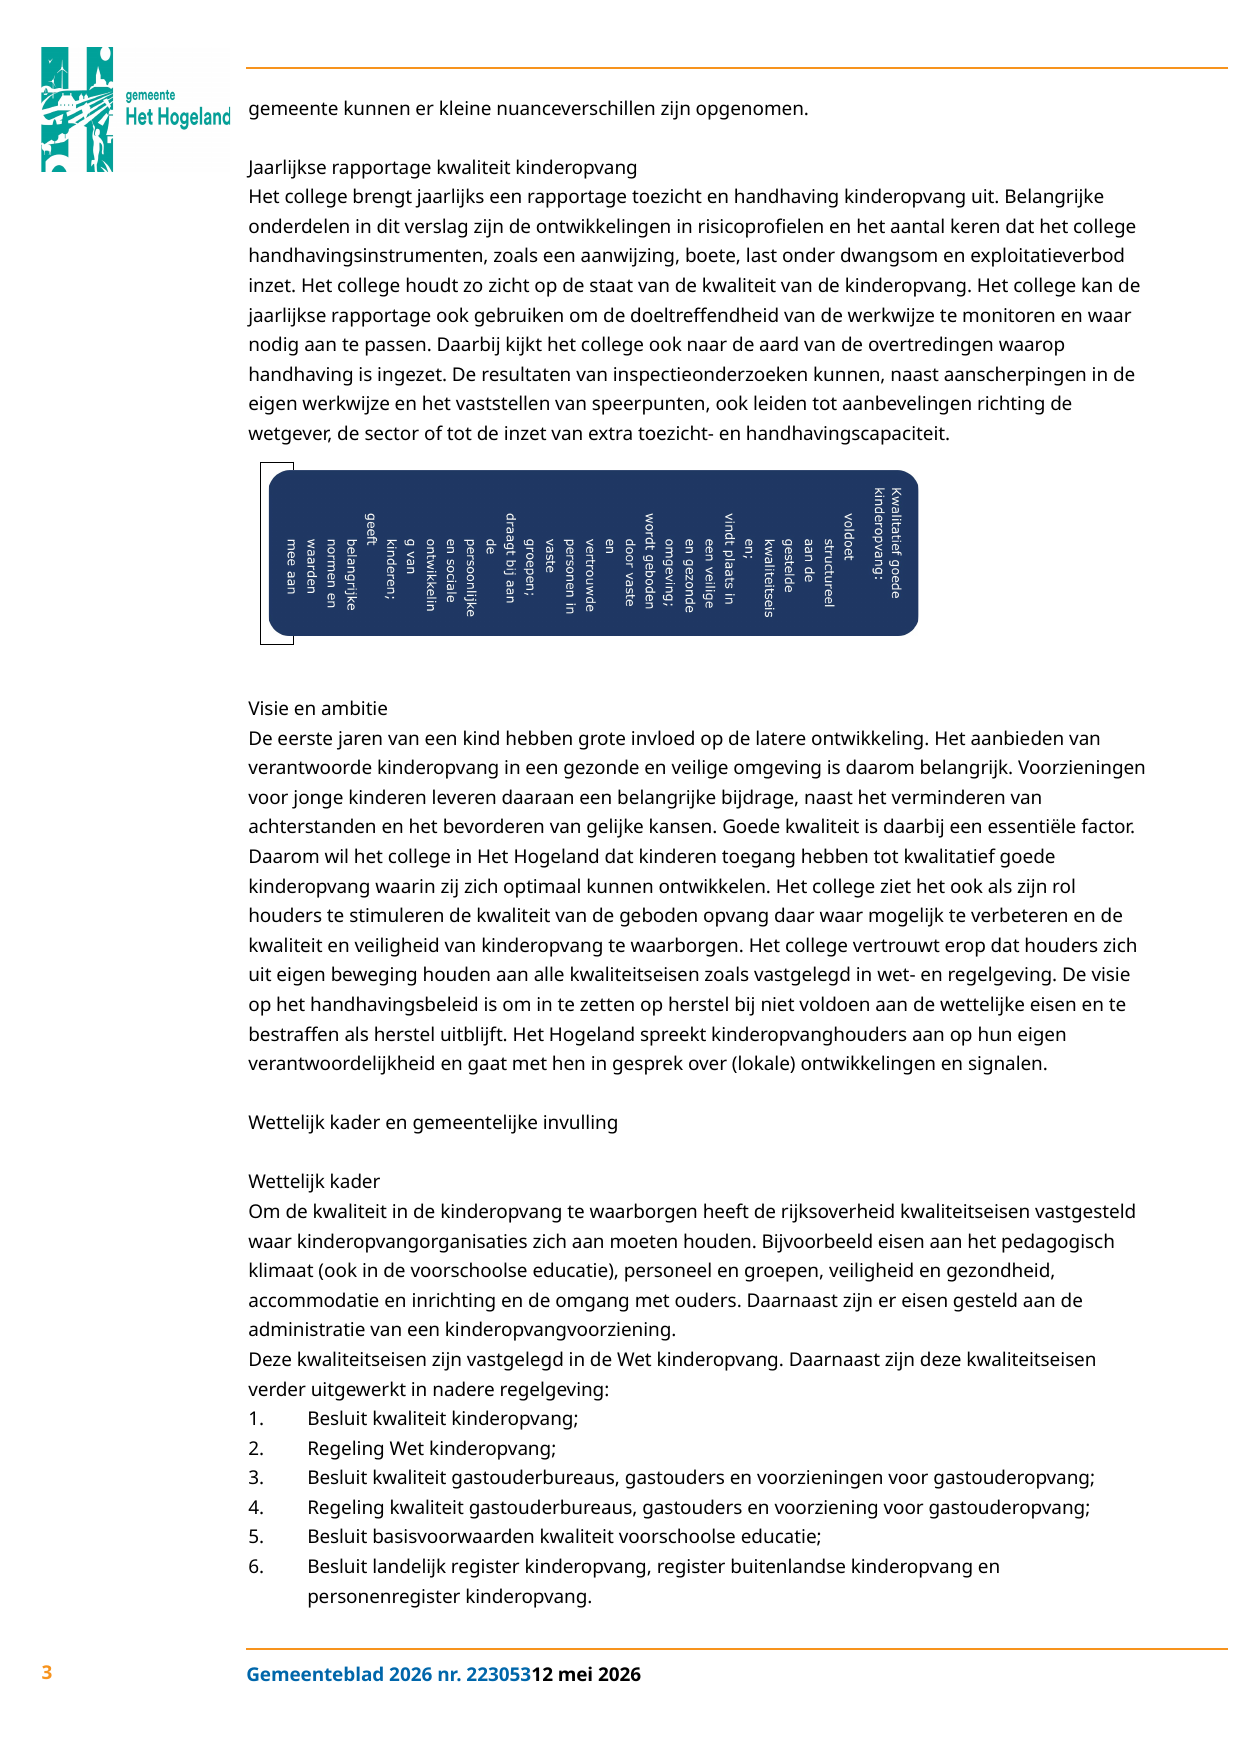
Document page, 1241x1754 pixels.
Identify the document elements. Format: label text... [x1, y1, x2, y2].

list Besluit kwaliteit gastouderbureaus, gastouders en voorzieningen voor gastouderopvang; [248, 1464, 1152, 1490]
list Regeling kwaliteit gastouderbureaus, gastouders en voorziening voor gastouderopvang; [248, 1494, 1152, 1520]
list Besluit basisvoorwaarden kwaliteit voorschoolse educatie; [248, 1524, 1152, 1549]
list Regeling Wet kinderopvang; [248, 1435, 1152, 1461]
text Deze kwaliteitseisen zijn vastgelegd in de Wet kinderopvang. Daarnaast zijn deze kwaliteitseisen verder uitgewerkt in nadere regelgeving: [248, 1346, 1152, 1401]
text gemeente kunnen er kleine nuanceverschillen zijn opgenomen. [248, 95, 1152, 121]
list Besluit kwaliteit kinderopvang; [248, 1405, 1152, 1431]
text Wettelijk kader en gemeentelijke invulling [248, 1109, 1152, 1135]
list Besluit landelijk register kinderopvang, register buitenlandse kinderopvang en personenregister kinderopvang. [248, 1553, 1152, 1608]
text Visie en ambitie [248, 695, 1152, 721]
picture [41, 47, 231, 172]
text Om de kwaliteit in de kinderopvang te waarborgen heeft de rijksoverheid kwaliteitseisen vastgesteld waar kinderopvangorganisaties zich aan moeten houden. Bijvoorbeeld eisen aan het pedagogisch klimaat (ook in de voorschoolse educatie), personeel en groepen, veiligheid en gezondheid, accommodatie en inrichting en de omgang met ouders. Daarnaast zijn er eisen gesteld aan de administratie van een kinderopvangvoorziening. [248, 1198, 1152, 1342]
text De eerste jaren van een kind hebben grote invloed op de latere ontwikkeling. Het aanbieden van verantwoorde kinderopvang in een gezonde en veilige omgeving is daarom belangrijk. Voorzieningen voor jonge kinderen leveren daaraan een belangrijke bijdrage, naast het verminderen van achterstanden en het bevorderen van gelijke kansen. Goede kwaliteit is daarbij een essentiële factor. Daarom wil het college in Het Hogeland dat kinderen toegang hebben tot kwalitatief goede kinderopvang waarin zij zich optimaal kunnen ontwikkelen. Het college ziet het ook als zijn rol houders te stimuleren de kwaliteit van de geboden opvang daar waar mogelijk te verbeteren en de kwaliteit en veiligheid van kinderopvang te waarborgen. Het college vertrouwt erop dat houders zich uit eigen beweging houden aan alle kwaliteitseisen zoals vastgelegd in wet- en regelgeving. De visie op het handhavingsbeleid is om in te zetten op herstel bij niet voldoen aan de wettelijke eisen en te bestraffen als herstel uitblijft. Het Hogeland spreekt kinderopvanghouders aan op hun eigen verantwoordelijkheid en gaat met hen in gesprek over (lokale) ontwikkelingen en signalen. [248, 725, 1152, 1076]
text Jaarlijkse rapportage kwaliteit kinderopvang [248, 154, 1152, 180]
text Wettelijk kader [248, 1169, 1152, 1194]
text Het college brengt jaarlijks een rapportage toezicht en handhaving kinderopvang uit. Belangrijke onderdelen in dit verslag zijn de ontwikkelingen in risicoprofielen en het aantal keren dat het college handhavingsinstrumenten, zoals een aanwijzing, boete, last onder dwangsom en exploitatieverbod inzet. Het college houdt zo zicht op de staat van de kwaliteit van de kinderopvang. Het college kan de jaarlijkse rapportage ook gebruiken om de doeltreffendheid van de werkwijze te monitoren en waar nodig aan te passen. Daarbij kijkt het college ook naar de aard van de overtredingen waarop handhaving is ingezet. De resultaten van inspectieonderzoeken kunnen, naast aanscherpingen in de eigen werkwijze en het vaststellen van speerpunten, ook leiden tot aanbevelingen richting de wetgever, de sector of tot de inzet van extra toezicht- en handhavingscapaciteit. [248, 183, 1152, 446]
picture [268, 470, 919, 636]
